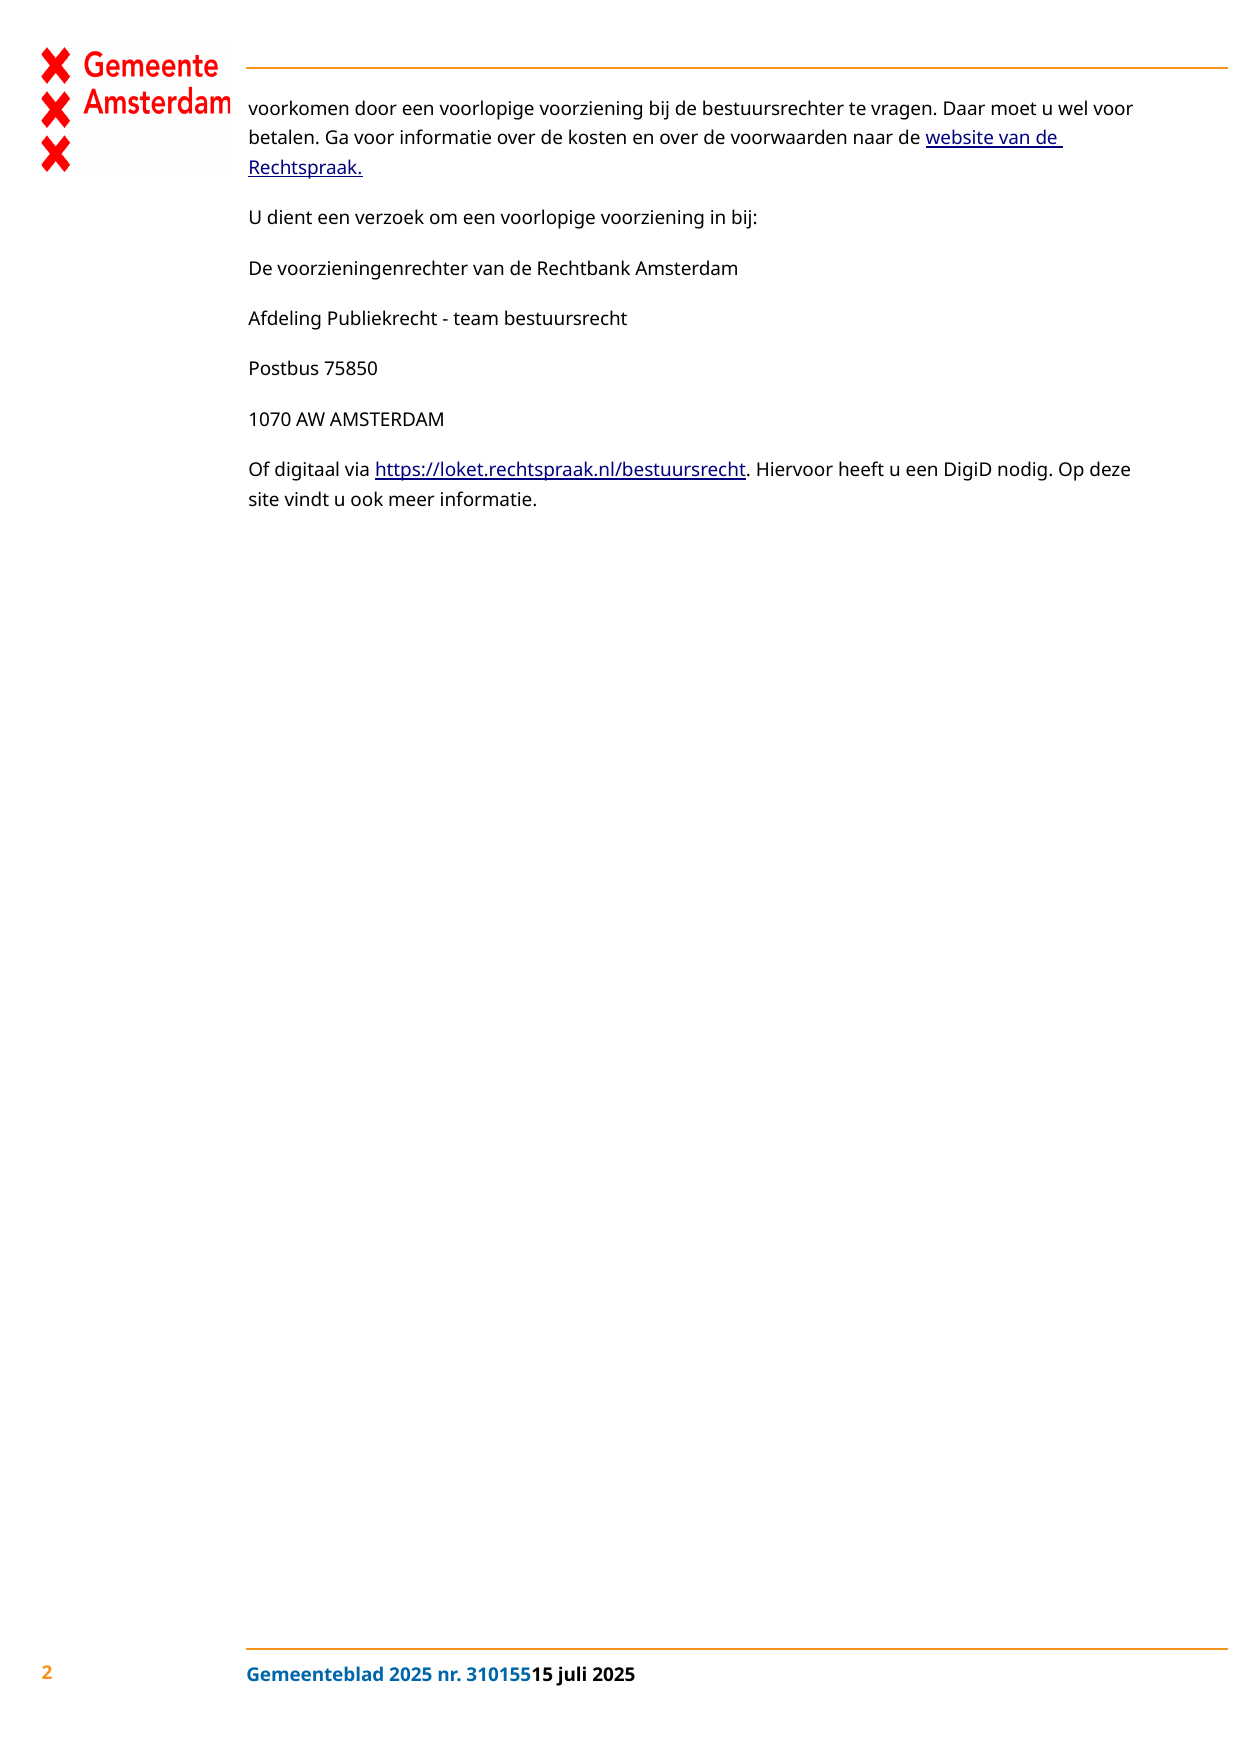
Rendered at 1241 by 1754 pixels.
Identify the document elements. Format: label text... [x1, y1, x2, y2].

text voorkomen door een voorlopige voorziening bij de bestuursrechter te vragen. Daar moet u wel voor betalen. Ga voor informatie over de kosten en over de voorwaarden naar de website van de Rechtspraak. [248, 95, 1152, 180]
text Postbus 75850 [248, 356, 1152, 381]
picture [41, 47, 231, 172]
text U dient een verzoek om een voorlopige voorziening in bij: [248, 204, 1152, 230]
text Afdeling Publiekrecht - team bestuursrecht [248, 305, 1152, 331]
text Of digitaal via https://loket.rechtspraak.nl/bestuursrecht. Hiervoor heeft u een DigiD nodig. Op deze site vindt u ook meer informatie. [248, 456, 1152, 512]
text 1070 AW AMSTERDAM [248, 406, 1152, 432]
text De voorzieningenrechter van de Rechtbank Amsterdam [248, 255, 1152, 281]
